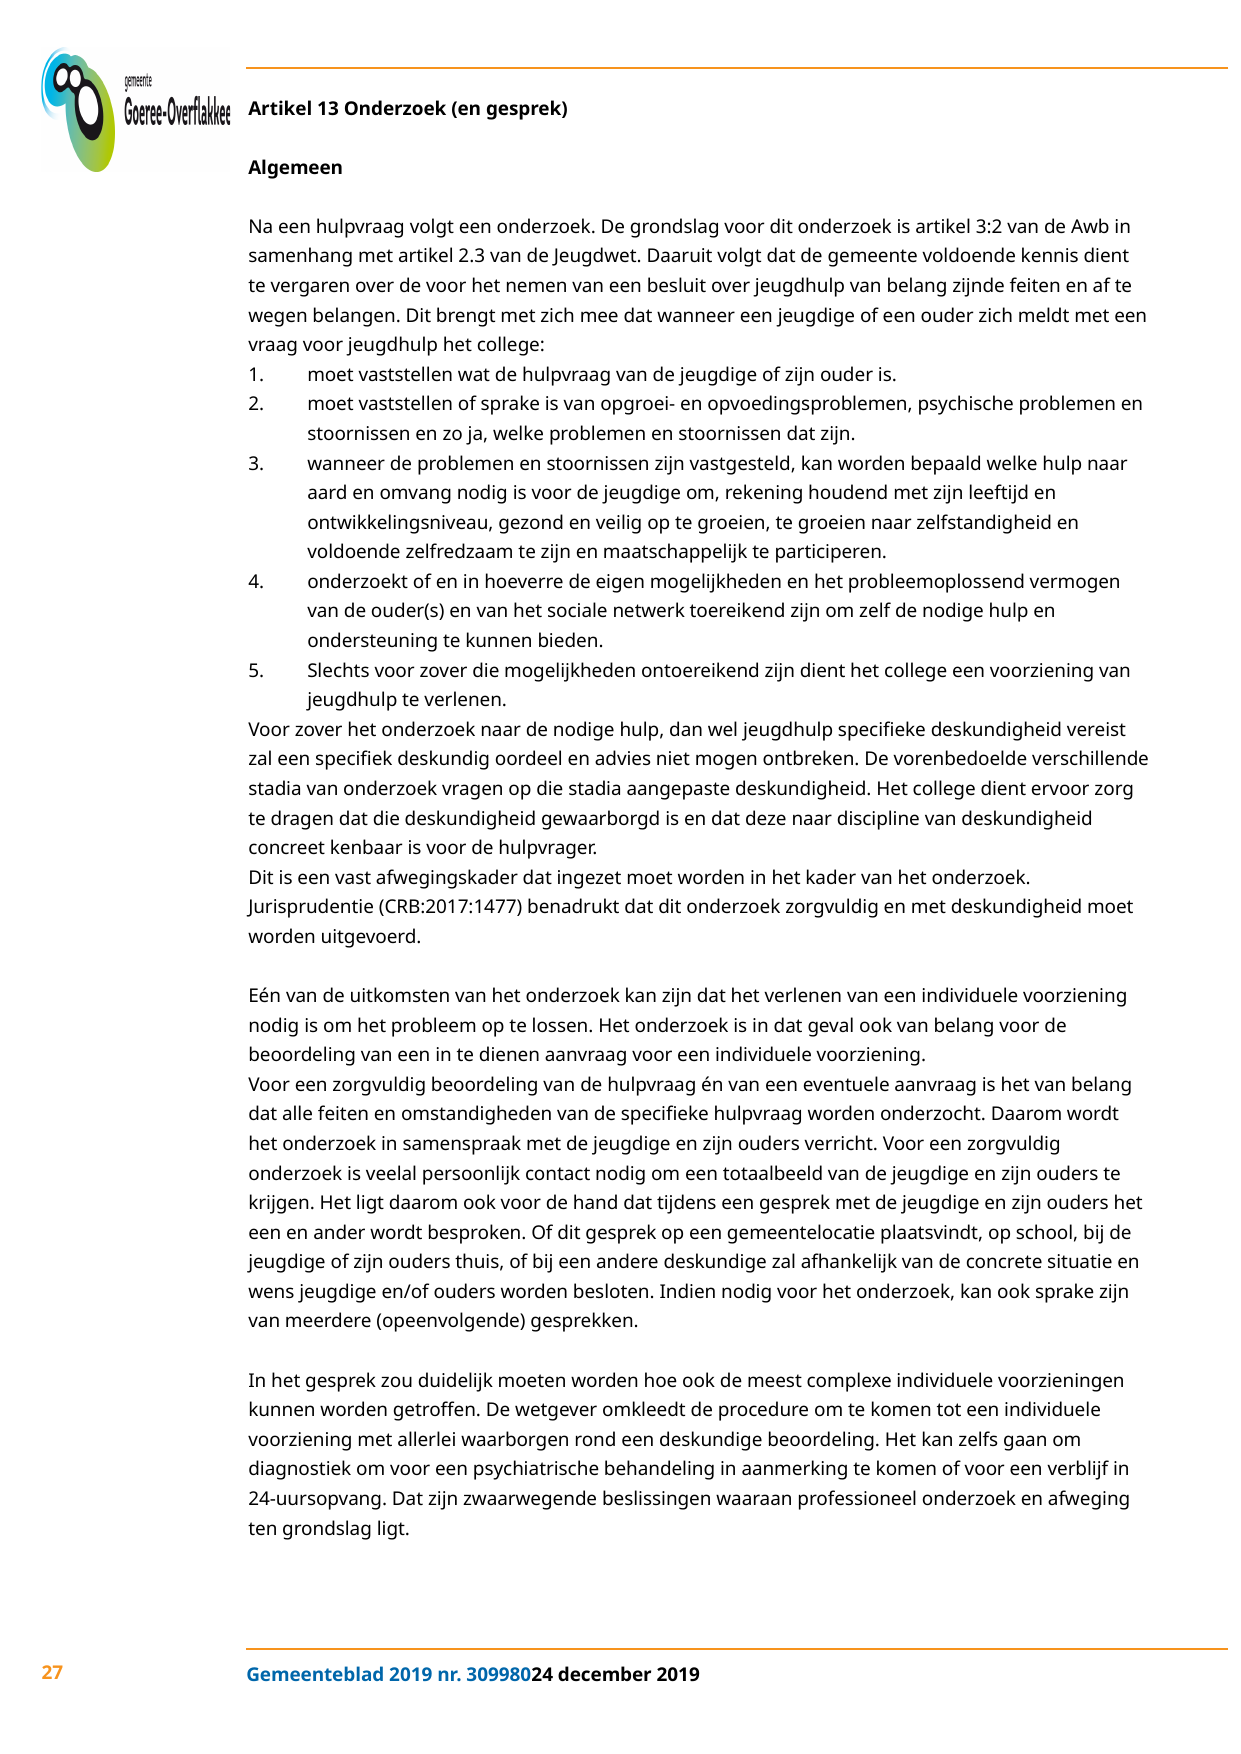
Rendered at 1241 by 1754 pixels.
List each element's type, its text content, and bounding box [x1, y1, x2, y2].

text Artikel 13 Onderzoek (en gesprek) [248, 95, 1152, 121]
text Voor een zorgvuldig beoordeling van de hulpvraag én van een eventuele aanvraag is het van belang dat alle feiten en omstandigheden van de specifieke hulpvraag worden onderzocht. Daarom wordt het onderzoek in samenspraak met de jeugdige en zijn ouders verricht. Voor een zorgvuldig onderzoek is veelal persoonlijk contact nodig om een totaalbeeld van de jeugdige en zijn ouders te krijgen. Het ligt daarom ook voor de hand dat tijdens een gesprek met de jeugdige en zijn ouders het een en ander wordt besproken. Of dit gesprek op een gemeentelocatie plaatsvindt, op school, bij de jeugdige of zijn ouders thuis, of bij een andere deskundige zal afhankelijk van de concrete situatie en wens jeugdige en/of ouders worden besloten. Indien nodig voor het onderzoek, kan ook sprake zijn van meerdere (opeenvolgende) gesprekken. [248, 1071, 1152, 1333]
list moet vaststellen wat de hulpvraag van de jeugdige of zijn ouder is. [248, 361, 1152, 387]
text In het gesprek zou duidelijk moeten worden hoe ook de meest complexe individuele voorzieningen kunnen worden getroffen. De wetgever omkleedt de procedure om te komen tot een individuele voorziening met allerlei waarborgen rond een deskundige beoordeling. Het kan zelfs gaan om diagnostiek om voor een psychiatrische behandeling in aanmerking te komen of voor een verblijf in 24-uursopvang. Dat zijn zwaarwegende beslissingen waaraan professioneel onderzoek en afweging ten grondslag ligt. [248, 1367, 1152, 1541]
picture [41, 47, 231, 172]
text Eén van de uitkomsten van het onderzoek kan zijn dat het verlenen van een individuele voorziening nodig is om het probleem op te lossen. Het onderzoek is in dat geval ook van belang voor de beoordeling van een in te dienen aanvraag voor een individuele voorziening. [248, 982, 1152, 1067]
text Dit is een vast afwegingskader dat ingezet moet worden in het kader van het onderzoek. Jurisprudentie (CRB:2017:1477) benadrukt dat dit onderzoek zorgvuldig en met deskundigheid moet worden uitgevoerd. [248, 864, 1152, 949]
list wanneer de problemen en stoornissen zijn vastgesteld, kan worden bepaald welke hulp naar aard en omvang nodig is voor de jeugdige om, rekening houdend met zijn leeftijd en ontwikkelingsniveau, gezond en veilig op te groeien, te groeien naar zelfstandigheid en voldoende zelfredzaam te zijn en maatschappelijk te participeren. [248, 450, 1152, 564]
list moet vaststellen of sprake is van opgroei- en opvoedingsproblemen, psychische problemen en stoornissen en zo ja, welke problemen en stoornissen dat zijn. [248, 391, 1152, 446]
text Algemeen [248, 154, 1152, 180]
list Slechts voor zover die mogelijkheden ontoereikend zijn dient het college een voorziening van jeugdhulp te verlenen. [248, 657, 1152, 712]
text Na een hulpvraag volgt een onderzoek. De grondslag voor dit onderzoek is artikel 3:2 van de Awb in samenhang met artikel 2.3 van de Jeugdwet. Daaruit volgt dat de gemeente voldoende kennis dient te vergaren over de voor het nemen van een besluit over jeugdhulp van belang zijnde feiten en af te wegen belangen. Dit brengt met zich mee dat wanneer een jeugdige of een ouder zich meldt met een vraag voor jeugdhulp het college: [248, 213, 1152, 357]
list onderzoekt of en in hoeverre de eigen mogelijkheden en het probleemoplossend vermogen van de ouder(s) en van het sociale netwerk toereikend zijn om zelf de nodige hulp en ondersteuning te kunnen bieden. [248, 568, 1152, 653]
text Voor zover het onderzoek naar de nodige hulp, dan wel jeugdhulp specifieke deskundigheid vereist zal een specifiek deskundig oordeel en advies niet mogen ontbreken. De vorenbedoelde verschillende stadia van onderzoek vragen op die stadia aangepaste deskundigheid. Het college dient ervoor zorg te dragen dat die deskundigheid gewaarborgd is en dat deze naar discipline van deskundigheid concreet kenbaar is voor de hulpvrager. [248, 716, 1152, 860]
